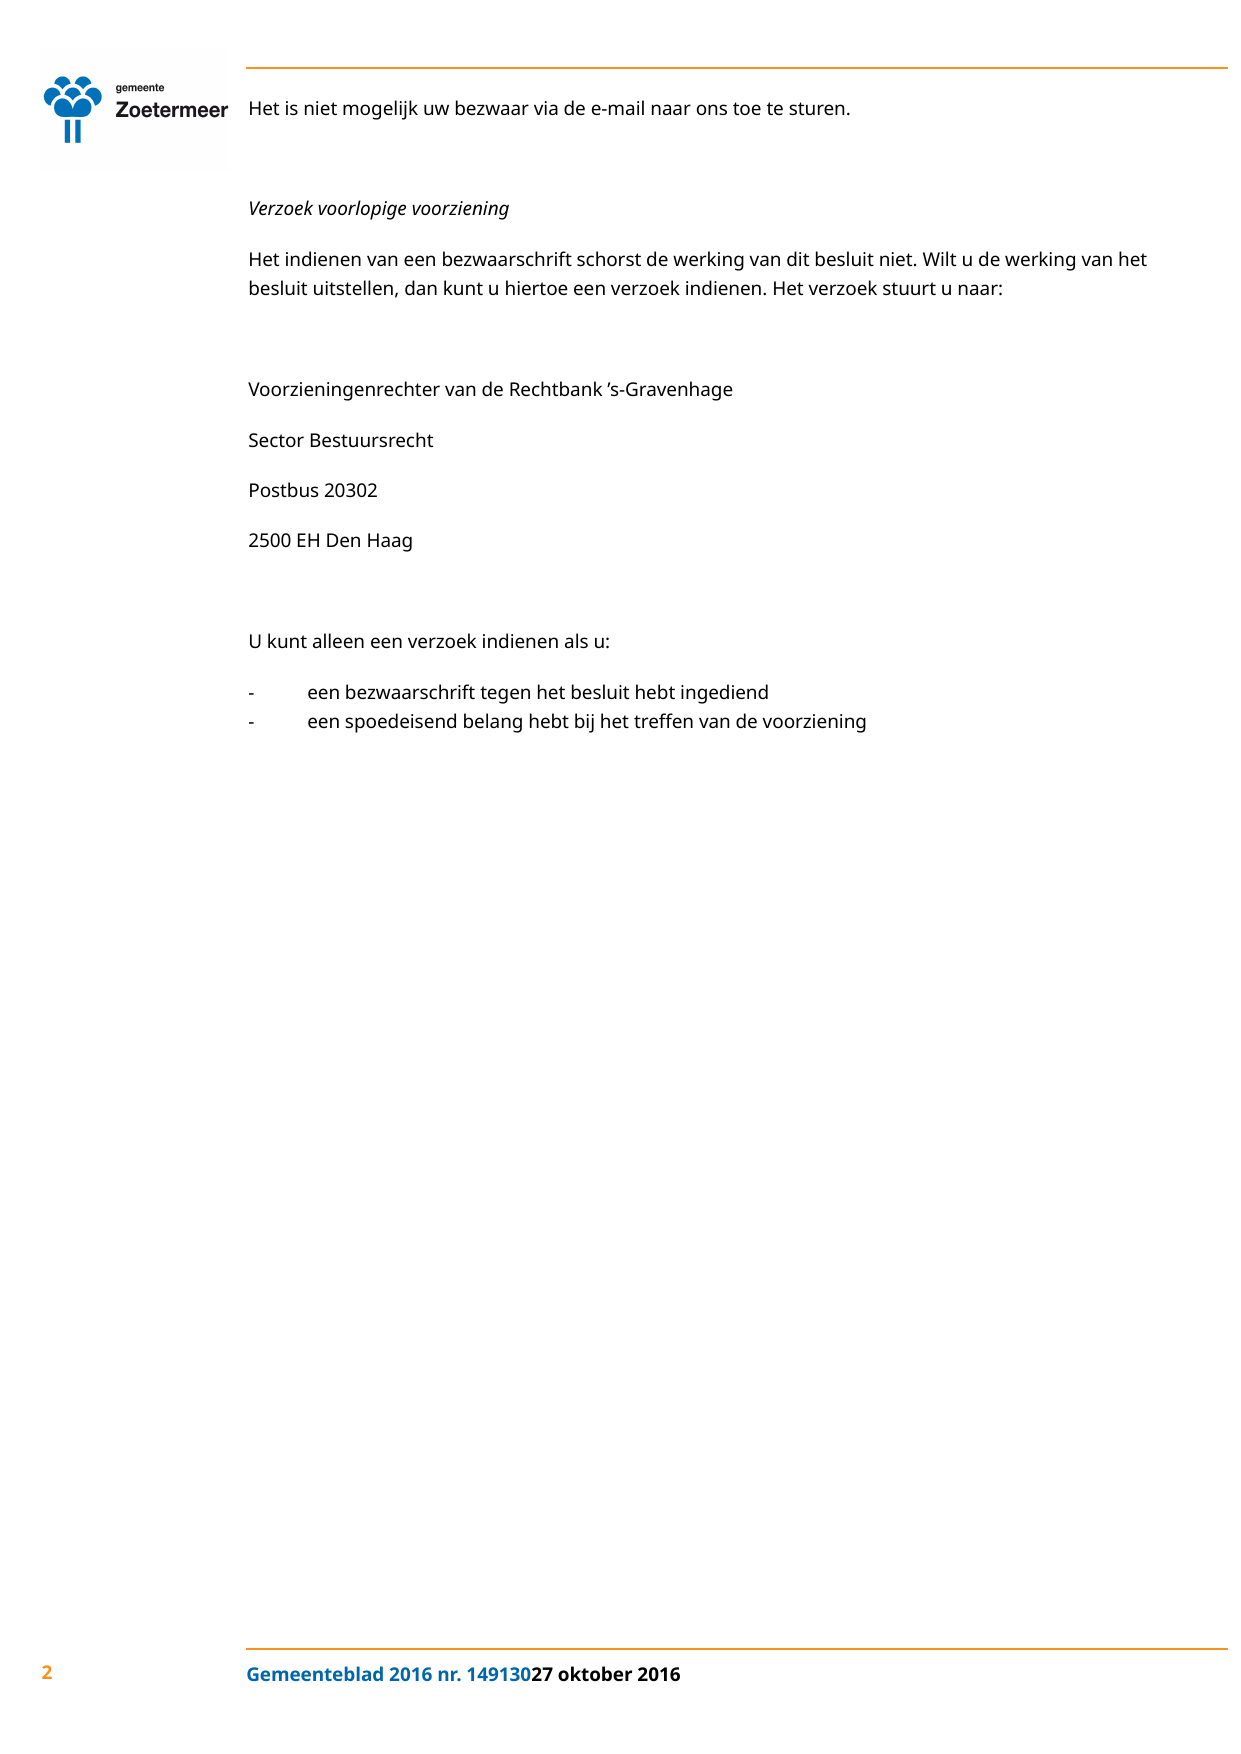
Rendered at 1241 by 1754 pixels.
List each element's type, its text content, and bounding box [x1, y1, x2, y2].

list een spoedeisend belang hebt bij het treffen van de voorziening [248, 708, 1152, 734]
picture [41, 47, 231, 172]
text Sector Bestuursrecht [248, 427, 1152, 453]
text U kunt alleen een verzoek indienen als u: [248, 628, 1152, 654]
text Het indienen van een bezwaarschrift schorst de werking van dit besluit niet. Wilt u de werking van het besluit uitstellen, dan kunt u hiertoe een verzoek indienen. Het verzoek stuurt u naar: [248, 246, 1152, 301]
list een bezwaarschrift tegen het besluit hebt ingediend [248, 679, 1152, 705]
text Voorzieningenrechter van de Rechtbank ’s-Gravenhage [248, 376, 1152, 402]
text Postbus 20302 [248, 477, 1152, 503]
text Het is niet mogelijk uw bezwaar via de e-mail naar ons toe te sturen. [248, 95, 1152, 121]
text 2500 EH Den Haag [248, 528, 1152, 553]
text Verzoek voorlopige voorziening [248, 196, 1152, 221]
